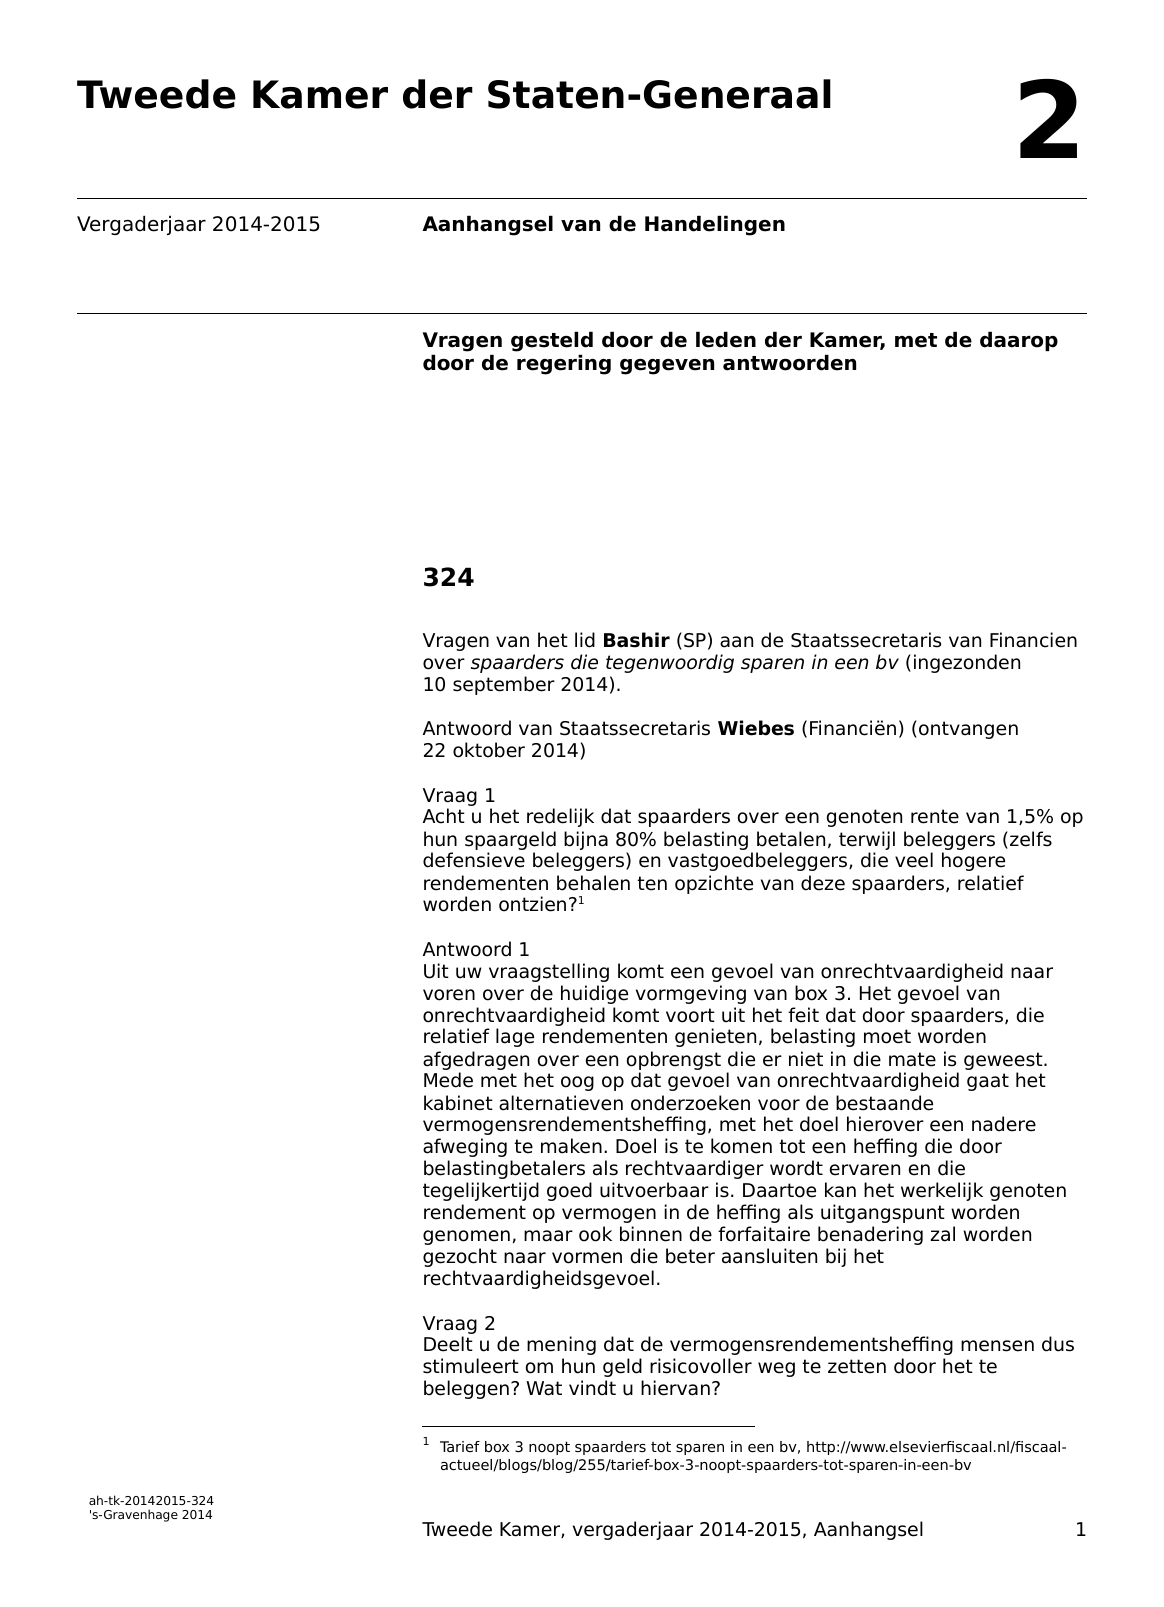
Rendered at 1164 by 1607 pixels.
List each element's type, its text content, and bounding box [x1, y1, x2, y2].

table_cell Vergaderjaar 2014-2015 [77, 199, 422, 313]
text Vraag 2 [422, 1312, 1087, 1334]
text ah-tk-20142015-324 [88, 1494, 323, 1508]
text Vraag 1 [422, 784, 1087, 806]
text Acht u het redelijk dat spaarders over een genoten rente van 1,5% op hun spaargeld bijna 80% belasting betalen, terwijl beleggers (zelfs defensieve beleggers) en vastgoedbeleggers, die veel hogere rendementen behalen ten opzichte van deze spaarders, relatief worden ontzien? [422, 806, 1087, 916]
text Deelt u de mening dat de vermogensrendementsheffing mensen dus stimuleert om hun geld risicovoller weg te zetten door het te beleggen? Wat vindt u hiervan? [422, 1334, 1087, 1400]
text Antwoord 1 [422, 938, 1087, 961]
table_cell Vragen gesteld door de leden der Kamer, met de daarop door de regering gegeven antwoorden [422, 314, 1087, 375]
table_cell [77, 314, 422, 375]
text 324 [422, 563, 1087, 592]
table_cell Aanhangsel van de Handelingen [422, 199, 1087, 313]
text Antwoord van Staatssecretaris Wiebes (Financiën) (ontvangen 22 oktober 2014) [422, 718, 1087, 762]
text Tarief box 3 noopt spaarders tot sparen in een bv, http://www.elsevierfiscaal.nl/fiscaal-actueel/blogs/blog/255/tarief-box-3-noopt-spaarders-tot-sparen-in-een-bv [422, 1435, 1087, 1474]
text 's-Gravenhage 2014 [88, 1508, 323, 1522]
table_header 2 [886, 59, 1087, 198]
text Vragen van het lid Bashir (SP) aan de Staatssecretaris van Financien over spaarders die tegenwoordig sparen in een bv (ingezonden 10 september 2014). [422, 630, 1087, 696]
table_header Tweede Kamer der Staten-Generaal [77, 59, 886, 198]
text Uit uw vraagstelling komt een gevoel van onrechtvaardigheid naar voren over de huidige vormgeving van box 3. Het gevoel van onrechtvaardigheid komt voort uit het feit dat door spaarders, die relatief lage rendementen genieten, belasting moet worden afgedragen over een opbrengst die er niet in die mate is geweest. Mede met het oog op dat gevoel van onrechtvaardigheid gaat het kabinet alternatieven onderzoeken voor de bestaande vermogensrendementsheffing, met het doel hierover een nadere afweging te maken. Doel is te komen tot een heffing die door belastingbetalers als rechtvaardiger wordt ervaren en die tegelijkertijd goed uitvoerbaar is. Daartoe kan het werkelijk genoten rendement op vermogen in de heffing als uitgangspunt worden genomen, maar ook binnen de forfaitaire benadering zal worden gezocht naar vormen die beter aansluiten bij het rechtvaardigheidsgevoel. [422, 961, 1087, 1290]
